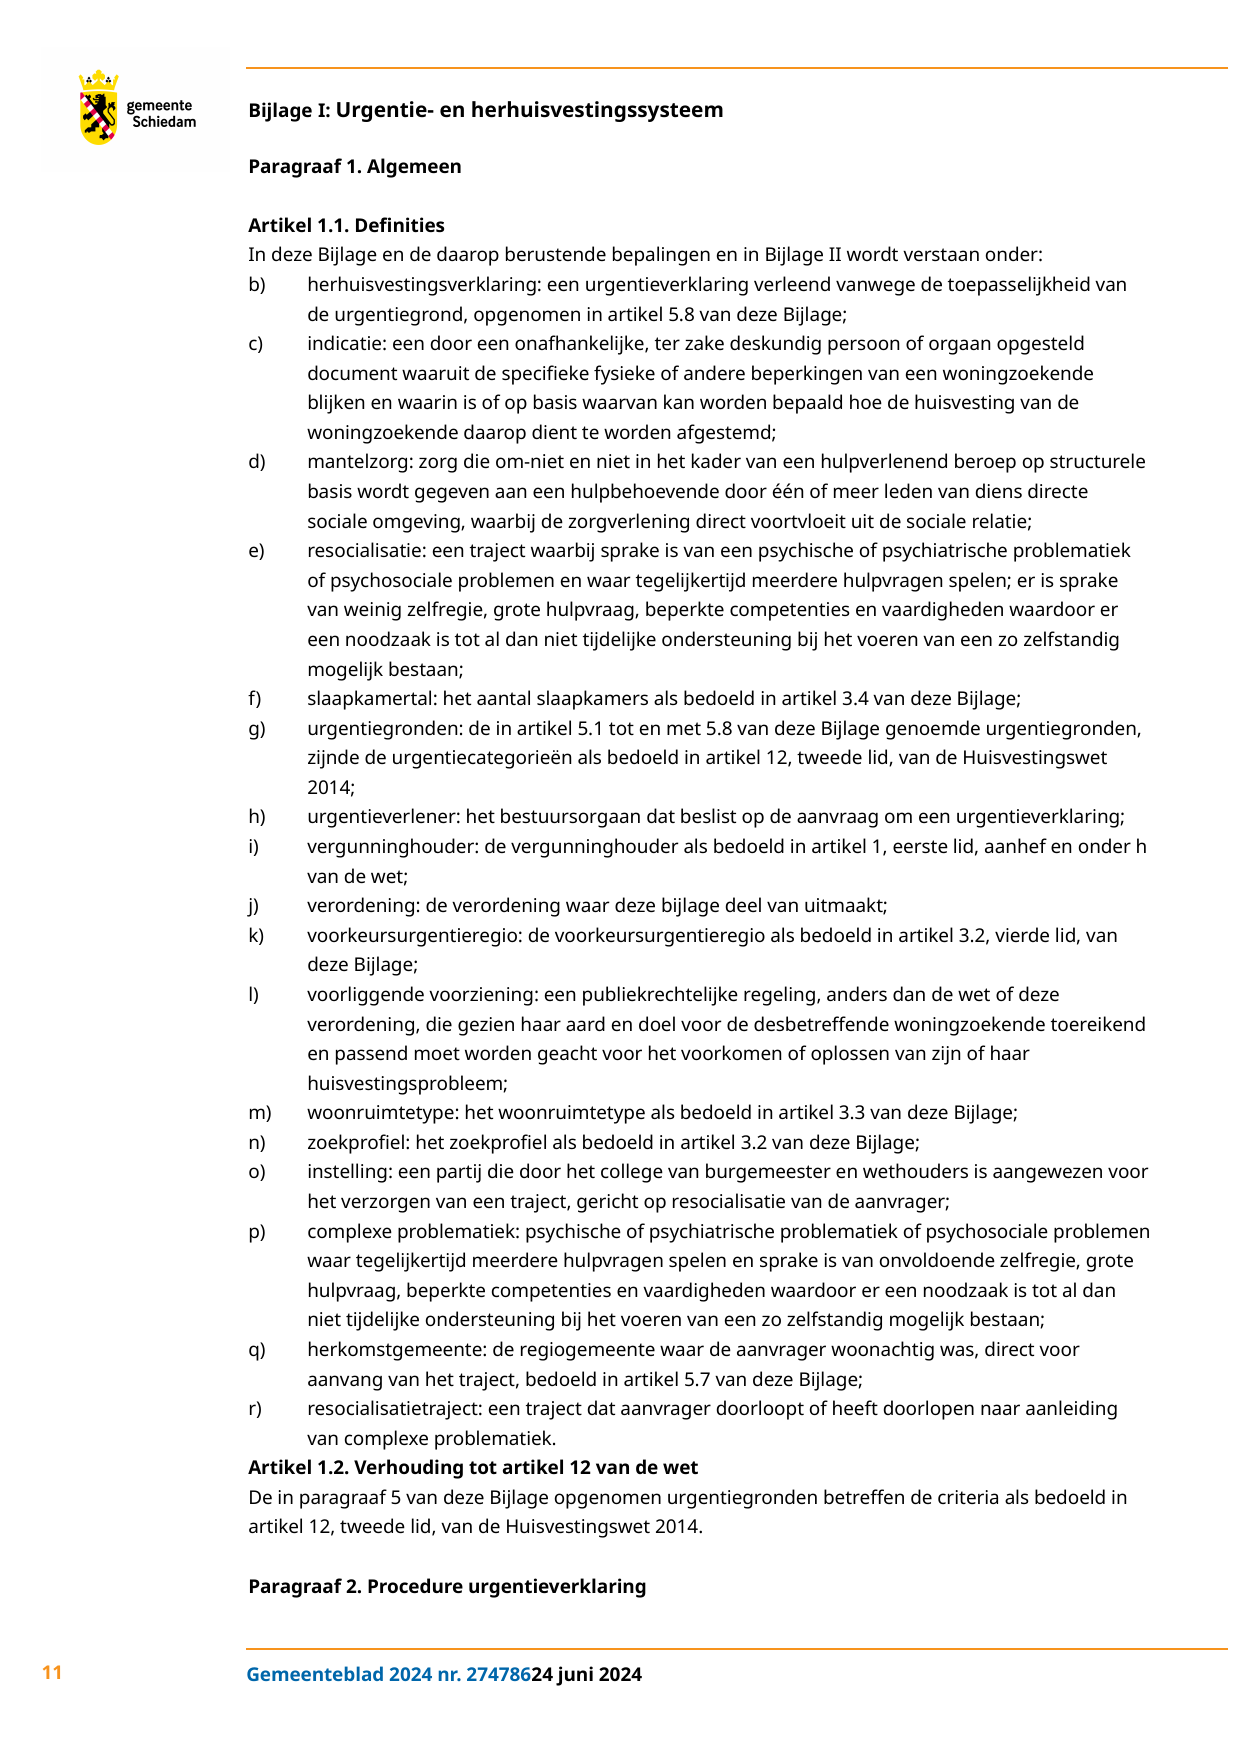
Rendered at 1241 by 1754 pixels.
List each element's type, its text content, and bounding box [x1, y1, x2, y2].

list zoekprofiel: het zoekprofiel als bedoeld in artikel 3.2 van deze Bijlage; [248, 1129, 1152, 1155]
list complexe problematiek: psychische of psychiatrische problematiek of psychosociale problemen waar tegelijkertijd meerdere hulpvragen spelen en sprake is van onvoldoende zelfregie, grote hulpvraag, beperkte competenties en vaardigheden waardoor er een noodzaak is tot al dan niet tijdelijke ondersteuning bij het voeren van een zo zelfstandig mogelijk bestaan; [248, 1218, 1152, 1332]
list vergunninghouder: de vergunninghouder als bedoeld in artikel 1, eerste lid, aanhef en onder h van de wet; [248, 833, 1152, 889]
text In deze Bijlage en de daarop berustende bepalingen en in Bijlage II wordt verstaan onder: [248, 242, 1152, 267]
text Artikel 1.2. Verhouding tot artikel 12 van de wet [248, 1454, 1152, 1480]
list urgentieverlener: het bestuursorgaan dat beslist op de aanvraag om een urgentieverklaring; [248, 804, 1152, 829]
list verordening: de verordening waar deze bijlage deel van uitmaakt; [248, 892, 1152, 918]
list woonruimtetype: het woonruimtetype als bedoeld in artikel 3.3 van deze Bijlage; [248, 1099, 1152, 1125]
text Bijlage I: Urgentie- en herhuisvestingssysteem [248, 95, 1152, 123]
list slaapkamertal: het aantal slaapkamers als bedoeld in artikel 3.4 van deze Bijlage; [248, 685, 1152, 711]
text Paragraaf 2. Procedure urgentieverklaring [248, 1573, 1152, 1599]
list herkomstgemeente: de regiogemeente waar de aanvrager woonachtig was, direct voor aanvang van het traject, bedoeld in artikel 5.7 van deze Bijlage; [248, 1336, 1152, 1392]
text De in paragraaf 5 van deze Bijlage opgenomen urgentiegronden betreffen de criteria als bedoeld in artikel 12, tweede lid, van de Huisvestingswet 2014. [248, 1484, 1152, 1539]
picture [41, 47, 231, 172]
text Paragraaf 1. Algemeen [248, 153, 1152, 179]
list mantelzorg: zorg die om-niet en niet in het kader van een hulpverlenend beroep op structurele basis wordt gegeven aan een hulpbehoevende door één of meer leden van diens directe sociale omgeving, waarbij de zorgverlening direct voortvloeit uit de sociale relatie; [248, 449, 1152, 534]
list instelling: een partij die door het college van burgemeester en wethouders is aangewezen voor het verzorgen van een traject, gericht op resocialisatie van de aanvrager; [248, 1159, 1152, 1214]
list voorkeursurgentieregio: de voorkeursurgentieregio als bedoeld in artikel 3.2, vierde lid, van deze Bijlage; [248, 922, 1152, 977]
list urgentiegronden: de in artikel 5.1 tot en met 5.8 van deze Bijlage genoemde urgentiegronden, zijnde de urgentiecategorieën als bedoeld in artikel 12, tweede lid, van de Huisvestingswet 2014; [248, 715, 1152, 800]
text Artikel 1.1. Definities [248, 212, 1152, 238]
list voorliggende voorziening: een publiekrechtelijke regeling, anders dan de wet of deze verordening, die gezien haar aard en doel voor de desbetreffende woningzoekende toereikend en passend moet worden geacht voor het voorkomen of oplossen van zijn of haar huisvestingsprobleem; [248, 981, 1152, 1096]
list indicatie: een door een onafhankelijke, ter zake deskundig persoon of orgaan opgesteld document waaruit de specifieke fysieke of andere beperkingen van een woningzoekende blijken en waarin is of op basis waarvan kan worden bepaald hoe de huisvesting van de woningzoekende daarop dient te worden afgestemd; [248, 330, 1152, 445]
list herhuisvestingsverklaring: een urgentieverklaring verleend vanwege de toepasselijkheid van de urgentiegrond, opgenomen in artikel 5.8 van deze Bijlage; [248, 271, 1152, 327]
list resocialisatietraject: een traject dat aanvrager doorloopt of heeft doorlopen naar aanleiding van complexe problematiek. [248, 1395, 1152, 1451]
list resocialisatie: een traject waarbij sprake is van een psychische of psychiatrische problematiek of psychosociale problemen en waar tegelijkertijd meerdere hulpvragen spelen; er is sprake van weinig zelfregie, grote hulpvraag, beperkte competenties en vaardigheden waardoor er een noodzaak is tot al dan niet tijdelijke ondersteuning bij het voeren van een zo zelfstandig mogelijk bestaan; [248, 537, 1152, 682]
